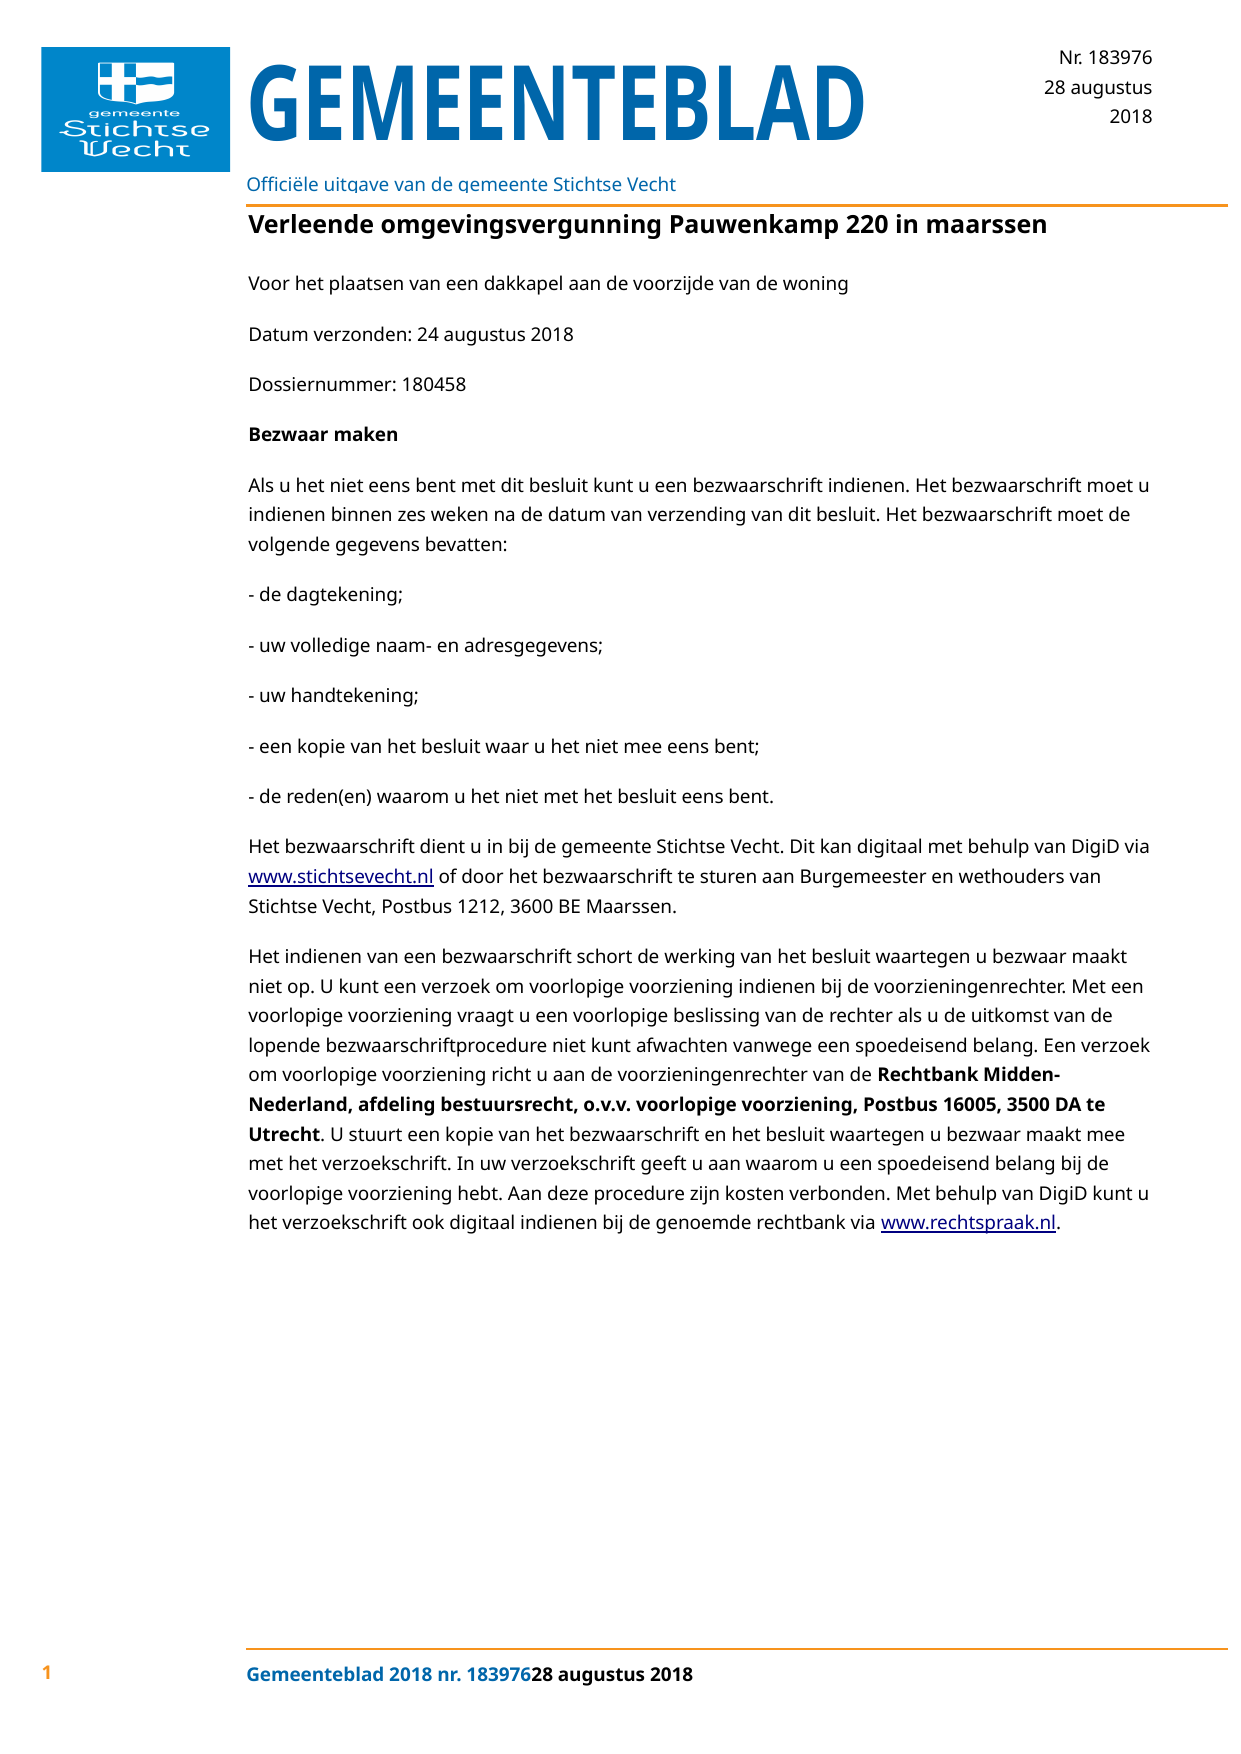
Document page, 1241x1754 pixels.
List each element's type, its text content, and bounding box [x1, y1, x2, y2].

text Dossiernummer: 180458 [248, 371, 1152, 397]
text Verleende omgevingsvergunning Pauwenkamp 220 in maarssen [248, 207, 1152, 241]
picture [137, 63, 174, 103]
text Datum verzonden: 24 augustus 2018 [248, 321, 1152, 346]
text Als u het niet eens bent met dit besluit kunt u een bezwaarschrift indienen. Het bezwaarschrift moet u indienen binnen zes weken na de datum van verzending van dit besluit. Het bezwaarschrift moet de volgende gegevens bevatten: [248, 472, 1152, 557]
text Voor het plaatsen van een dakkapel aan de voorzijde van de woning [248, 270, 1152, 296]
text - de reden(en) waarom u het niet met het besluit eens bent. [248, 783, 1152, 809]
text Bezwaar maken [248, 422, 1152, 447]
text - een kopie van het besluit waar u het niet mee eens bent; [248, 733, 1152, 758]
picture [99, 63, 135, 101]
text Het indienen van een bezwaarschrift schort de werking van het besluit waartegen u bezwaar maakt niet op. U kunt een verzoek om voorlopige voorziening indienen bij de voorzieningenrechter. Met een voorlopige voorziening vraagt u een voorlopige beslissing van de rechter als u de uitkomst van de lopende bezwaarschriftprocedure niet kunt afwachten vanwege een spoedeisend belang. Een verzoek om voorlopige voorziening richt u aan de voorzieningenrechter van de Rechtbank Midden-Nederland, afdeling bestuursrecht, o.v.v. voorlopige voorziening, Postbus 16005, 3500 DA te Utrecht. U stuurt een kopie van het bezwaarschrift en het besluit waartegen u bezwaar maakt mee met het verzoekschrift. In uw verzoekschrift geeft u aan waarom u een spoedeisend belang bij de voorlopige voorziening hebt. Aan deze procedure zijn kosten verbonden. Met behulp van DigiD kunt u het verzoekschrift ook digitaal indienen bij de genoemde rechtbank via www.rechtspraak.nl. [248, 943, 1152, 1235]
text - de dagtekening; [248, 582, 1152, 607]
text - uw handtekening; [248, 682, 1152, 708]
text Het bezwaarschrift dient u in bij de gemeente Stichtse Vecht. Dit kan digitaal met behulp van DigiD via www.stichtsevecht.nl of door het bezwaarschrift te sturen aan Burgemeester en wethouders van Stichtse Vecht, Postbus 1212, 3600 BE Maarssen. [248, 834, 1152, 918]
text - uw volledige naam- en adresgegevens; [248, 632, 1152, 658]
